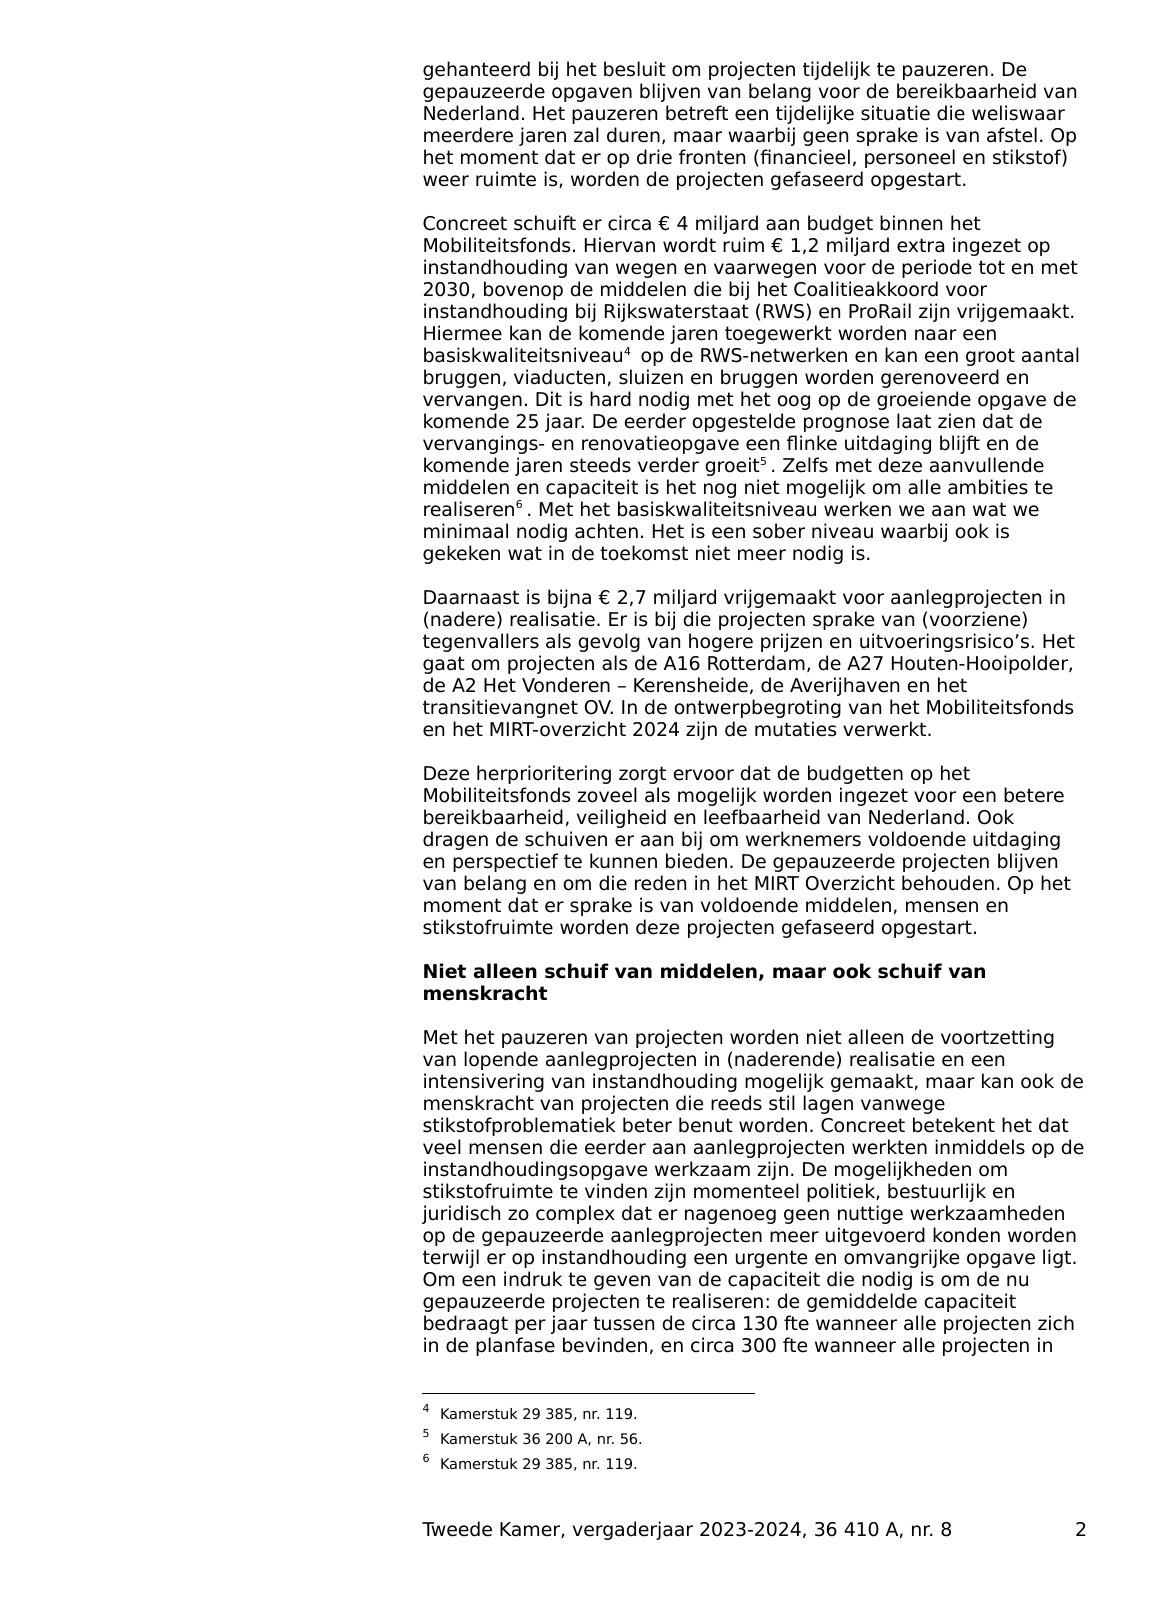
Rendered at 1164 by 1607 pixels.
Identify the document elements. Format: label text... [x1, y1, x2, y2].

text Kamerstuk 29 385, nr. 119. [422, 1402, 1087, 1424]
text Kamerstuk 36 200 A, nr. 56. [422, 1427, 1087, 1449]
text gehanteerd bij het besluit om projecten tijdelijk te pauzeren. De gepauzeerde opgaven blijven van belang voor de bereikbaarheid van Nederland. Het pauzeren betreft een tijdelijke situatie die weliswaar meerdere jaren zal duren, maar waarbij geen sprake is van afstel. Op het moment dat er op drie fronten (financieel, personeel en stikstof) weer ruimte is, worden de projecten gefaseerd opgestart. [422, 59, 1087, 191]
text Deze herprioritering zorgt ervoor dat de budgetten op het Mobiliteitsfonds zoveel als mogelijk worden ingezet voor een betere bereikbaarheid, veiligheid en leefbaarheid van Nederland. Ook dragen de schuiven er aan bij om werknemers voldoende uitdaging en perspectief te kunnen bieden. De gepauzeerde projecten blijven van belang en om die reden in het MIRT Overzicht behouden. Op het moment dat er sprake is van voldoende middelen, mensen en stikstofruimte worden deze projecten gefaseerd opgestart. [422, 763, 1087, 939]
text Met het pauzeren van projecten worden niet alleen de voortzetting van lopende aanlegprojecten in (naderende) realisatie en een intensivering van instandhouding mogelijk gemaakt, maar kan ook de menskracht van projecten die reeds stil lagen vanwege stikstofproblematiek beter benut worden. Concreet betekent het dat veel mensen die eerder aan aanlegprojecten werkten inmiddels op de instandhoudingsopgave werkzaam zijn. De mogelijkheden om stikstofruimte te vinden zijn momenteel politiek, bestuurlijk en juridisch zo complex dat er nagenoeg geen nuttige werkzaamheden op de gepauzeerde aanlegprojecten meer uitgevoerd konden worden terwijl er op instandhouding een urgente en omvangrijke opgave ligt. Om een indruk te geven van de capaciteit die nodig is om de nu gepauzeerde projecten te realiseren: de gemiddelde capaciteit bedraagt per jaar tussen de circa 130 fte wanneer alle projecten zich in de planfase bevinden, en circa 300 fte wanneer alle projecten in [422, 1027, 1087, 1357]
text Kamerstuk 29 385, nr. 119. [422, 1452, 1087, 1474]
text Daarnaast is bijna € 2,7 miljard vrijgemaakt voor aanlegprojecten in (nadere) realisatie. Er is bij die projecten sprake van (voorziene) tegenvallers als gevolg van hogere prijzen en uitvoeringsrisico’s. Het gaat om projecten als de A16 Rotterdam, de A27 Houten-Hooipolder, de A2 Het Vonderen – Kerensheide, de Averijhaven en het transitievangnet OV. In de ontwerpbegroting van het Mobiliteitsfonds en het MIRT-overzicht 2024 zijn de mutaties verwerkt. [422, 587, 1087, 741]
subtitle Niet alleen schuif van middelen, maar ook schuif van menskracht [422, 961, 1087, 1005]
text Concreet schuift er circa € 4 miljard aan budget binnen het Mobiliteitsfonds. Hiervan wordt ruim € 1,2 miljard extra ingezet op instandhouding van wegen en vaarwegen voor de periode tot en met 2030, bovenop de middelen die bij het Coalitieakkoord voor instandhouding bij Rijkswaterstaat (RWS) en ProRail zijn vrijgemaakt. Hiermee kan de komende jaren toegewerkt worden naar een basiskwaliteitsniveau op de RWS-netwerken en kan een groot aantal bruggen, viaducten, sluizen en bruggen worden gerenoveerd en vervangen. Dit is hard nodig met het oog op de groeiende opgave de komende 25 jaar. De eerder opgestelde prognose laat zien dat de vervangings- en renovatieopgave een flinke uitdaging blijft en de komende jaren steeds verder groeit. Zelfs met deze aanvullende middelen en capaciteit is het nog niet mogelijk om alle ambities te realiseren. Met het basiskwaliteitsniveau werken we aan wat we minimaal nodig achten. Het is een sober niveau waarbij ook is gekeken wat in de toekomst niet meer nodig is. [422, 213, 1087, 565]
